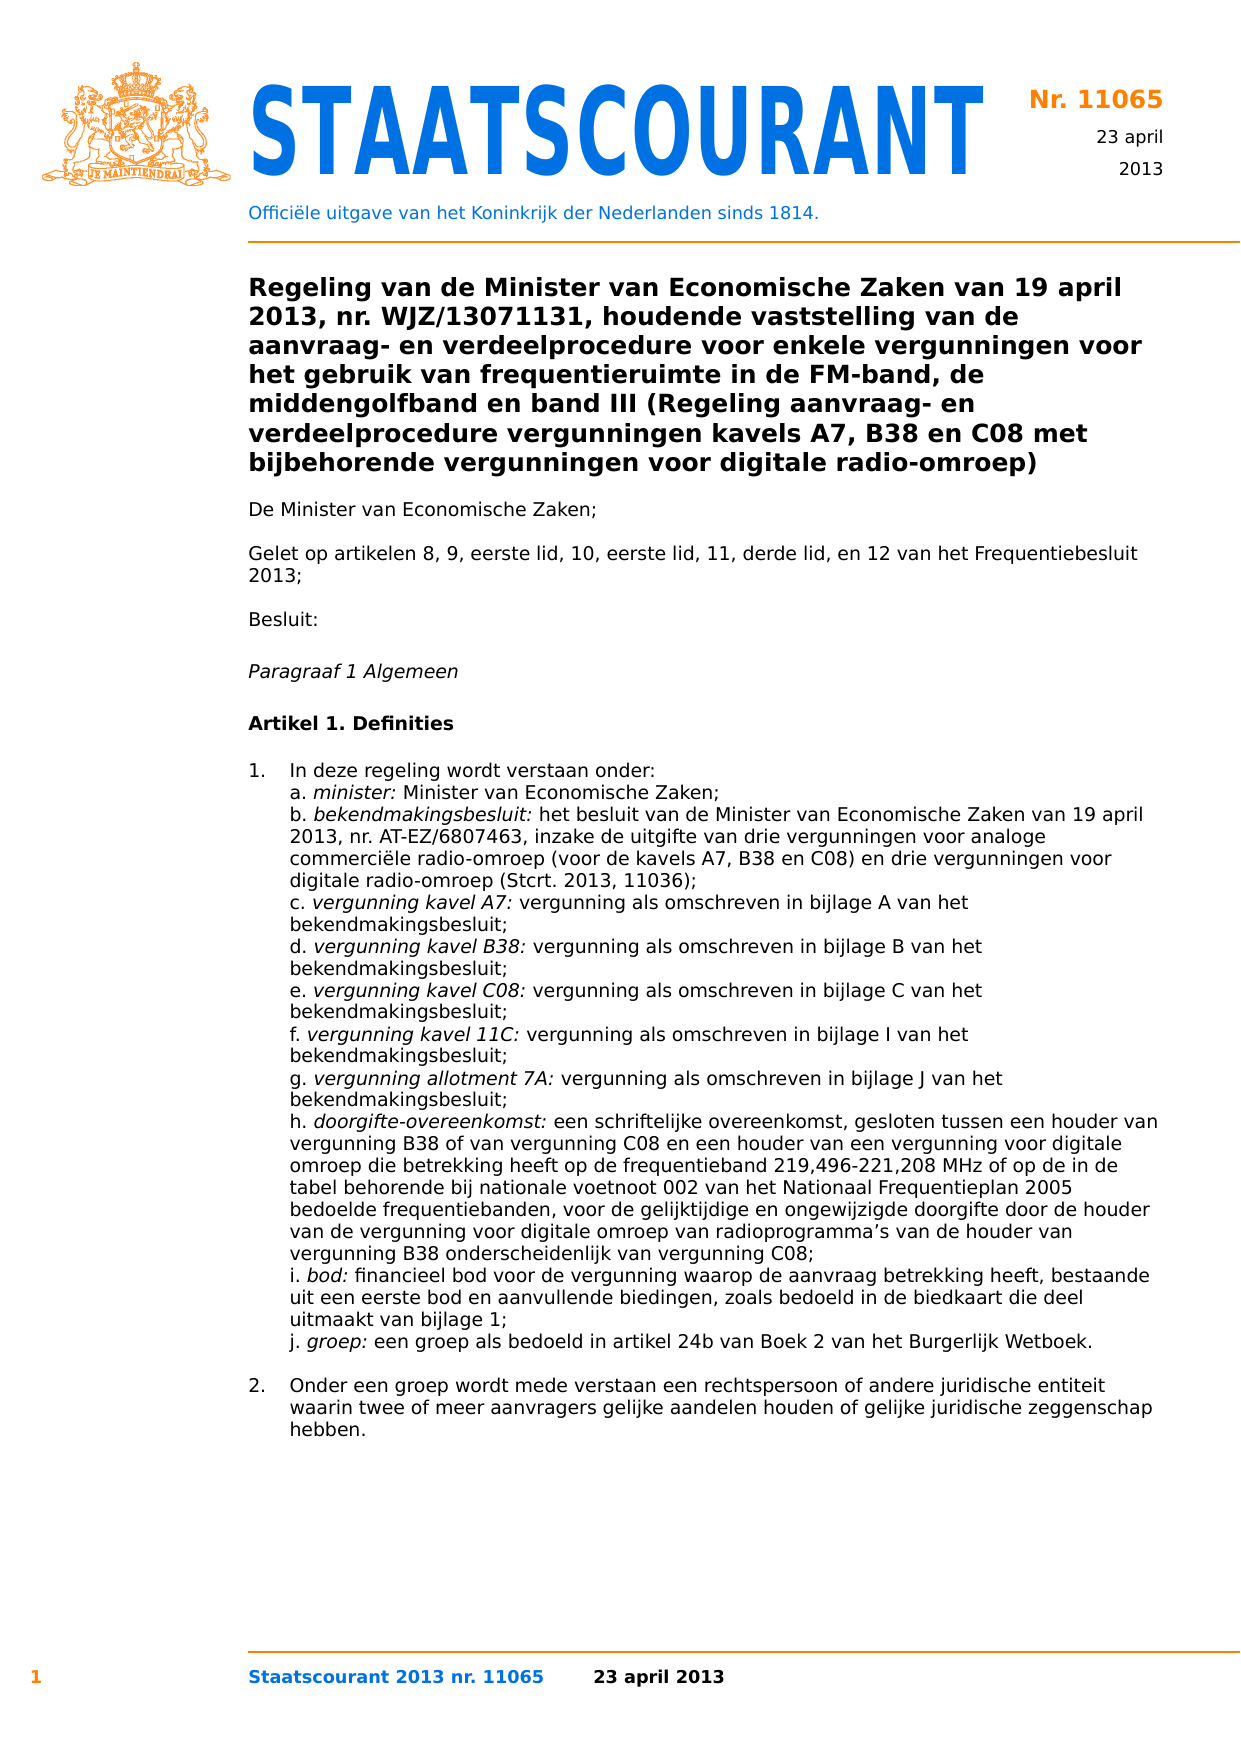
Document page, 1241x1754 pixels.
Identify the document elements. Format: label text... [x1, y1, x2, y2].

picture [41, 62, 231, 186]
text h. doorgifte-overeenkomst: een schriftelijke overeenkomst, gesloten tussen een houder van vergunning B38 of van vergunning C08 en een houder van een vergunning voor digitale omroep die betrekking heeft op de frequentieband 219,496-221,208 MHz of op de in de tabel behorende bij nationale voetnoot 002 van het Nationaal Frequentieplan 2005 bedoelde frequentiebanden, voor de gelijktijdige en ongewijzigde doorgifte door de houder van de vergunning voor digitale omroep van radioprogramma’s van de houder van vergunning B38 onderscheidenlijk van vergunning C08; [289, 1111, 1163, 1265]
table_header Nr. 11065 [998, 62, 1240, 121]
table_cell Officiële uitgave van het Koninkrijk der Nederlanden sinds 1814. [248, 203, 1240, 241]
text a. minister: Minister van Economische Zaken; [289, 782, 1163, 804]
text d. vergunning kavel B38: vergunning als omschreven in bijlage B van het bekendmakingsbesluit; [289, 936, 1163, 979]
subtitle Artikel 1. Definities [248, 713, 1163, 735]
text g. vergunning allotment 7A: vergunning als omschreven in bijlage J van het bekendmakingsbesluit; [289, 1067, 1163, 1111]
table_cell 2013 [998, 153, 1240, 203]
text e. vergunning kavel C08: vergunning als omschreven in bijlage C van het bekendmakingsbesluit; [289, 979, 1163, 1023]
text De Minister van Economische Zaken; [248, 499, 1163, 521]
subtitle Regeling van de Minister van Economische Zaken van 19 april 2013, nr. WJZ/13071131, houdende vaststelling van de aanvraag- en verdeelprocedure voor enkele vergunningen voor het gebruik van frequentieruimte in de FM-band, de middengolfband en band III (Regeling aanvraag- en verdeelprocedure vergunningen kavels A7, B38 en C08 met bijbehorende vergunningen voor digitale radio-omroep) [248, 273, 1163, 477]
text Gelet op artikelen 8, 9, eerste lid, 10, eerste lid, 11, derde lid, en 12 van het Frequentiebesluit 2013; [248, 543, 1163, 587]
text i. bod: financieel bod voor de vergunning waarop de aanvraag betrekking heeft, bestaande uit een eerste bod en aanvullende biedingen, zoals bedoeld in de biedkaart die deel uitmaakt van bijlage 1; [289, 1265, 1163, 1331]
subtitle Paragraaf 1 Algemeen [248, 661, 1163, 683]
text j. groep: een groep als bedoeld in artikel 24b van Boek 2 van het Burgerlijk Wetboek. [289, 1331, 1163, 1353]
text 1. In deze regeling wordt verstaan onder: [248, 760, 1163, 782]
text Besluit: [248, 609, 1163, 631]
table_header STAATSCOURANT [248, 62, 998, 203]
text b. bekendmakingsbesluit: het besluit van de Minister van Economische Zaken van 19 april 2013, nr. AT-EZ/6807463, inzake de uitgifte van drie vergunningen voor analoge commerciële radio-omroep (voor de kavels A7, B38 en C08) en drie vergunningen voor digitale radio-omroep (Stcrt. 2013, 11036); [289, 804, 1163, 892]
table_header [25, 62, 248, 241]
text f. vergunning kavel 11C: vergunning als omschreven in bijlage I van het bekendmakingsbesluit; [289, 1023, 1163, 1067]
text 2. Onder een groep wordt mede verstaan een rechtspersoon of andere juridische entiteit waarin twee of meer aanvragers gelijke aandelen houden of gelijke juridische zeggenschap hebben. [248, 1375, 1163, 1441]
text c. vergunning kavel A7: vergunning als omschreven in bijlage A van het bekendmakingsbesluit; [289, 892, 1163, 936]
table_cell 23 april [998, 121, 1240, 153]
